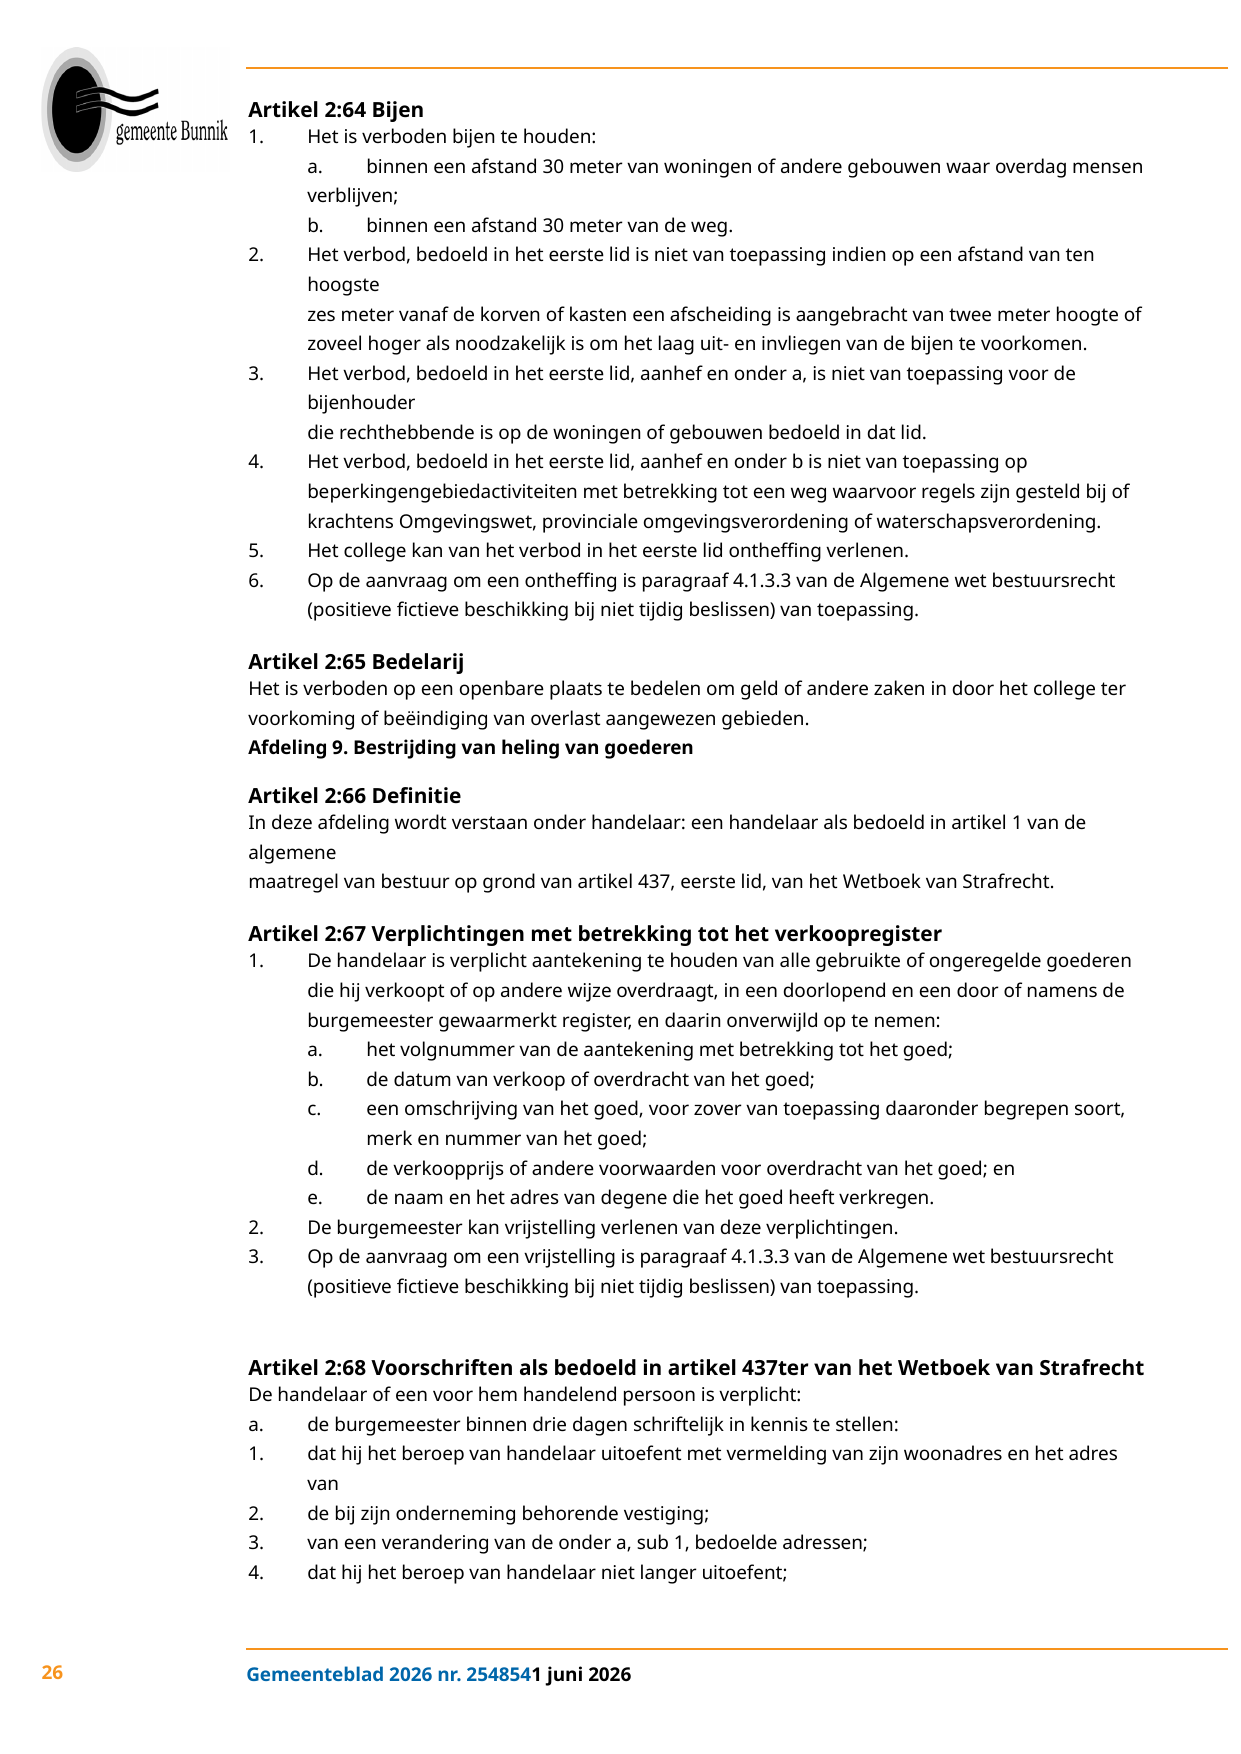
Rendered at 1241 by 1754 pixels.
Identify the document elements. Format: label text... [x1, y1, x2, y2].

list de verkoopprijs of andere voorwaarden voor overdracht van het goed; en [307, 1155, 1152, 1180]
list Het verbod, bedoeld in het eerste lid, aanhef en onder b is niet van toepassing op [248, 449, 1152, 474]
list beperkingengebiedactiviteiten met betrekking tot een weg waarvoor regels zijn gesteld bij of [248, 478, 1152, 504]
list de naam en het adres van degene die het goed heeft verkregen. [307, 1184, 1152, 1210]
list verblijven; [248, 182, 1152, 208]
list de datum van verkoop of overdracht van het goed; [307, 1066, 1152, 1092]
list Op de aanvraag om een ontheffing is paragraaf 4.1.3.3 van de Algemene wet bestuursrecht [248, 567, 1152, 593]
text Het is verboden op een openbare plaats te bedelen om geld of andere zaken in door het college ter [248, 675, 1152, 701]
list zes meter vanaf de korven of kasten een afscheiding is aangebracht van twee meter hoogte of zoveel hoger als noodzakelijk is om het laag uit- en invliegen van de bijen te voorkomen. [248, 301, 1152, 356]
list Het verbod, bedoeld in het eerste lid, aanhef en onder a, is niet van toepassing voor de bijenhouder [248, 360, 1152, 415]
list van een verandering van de onder a, sub 1, bedoelde adressen; [248, 1529, 1152, 1555]
list dat hij het beroep van handelaar uitoefent met vermelding van zijn woonadres en het adres van [248, 1441, 1152, 1496]
text Artikel 2:68 Voorschriften als bedoeld in artikel 437ter van het Wetboek van Strafrecht [248, 1353, 1152, 1381]
text Artikel 2:65 Bedelarij [248, 647, 1152, 675]
text voorkoming of beëindiging van overlast aangewezen gebieden. [248, 705, 1152, 731]
list binnen een afstand 30 meter van woningen of andere gebouwen waar overdag mensen [307, 153, 1152, 178]
list die rechthebbende is op de woningen of gebouwen bedoeld in dat lid. [248, 419, 1152, 445]
text Artikel 2:64 Bijen [248, 95, 1152, 123]
list (positieve fictieve beschikking bij niet tijdig beslissen) van toepassing. [248, 1273, 1152, 1299]
list een omschrijving van het goed, voor zover van toepassing daaronder begrepen soort, merk en nummer van het goed; [307, 1096, 1152, 1151]
list de bij zijn onderneming behorende vestiging; [248, 1500, 1152, 1526]
picture [41, 47, 231, 172]
list (positieve fictieve beschikking bij niet tijdig beslissen) van toepassing. [248, 597, 1152, 622]
list dat hij het beroep van handelaar niet langer uitoefent; [248, 1559, 1152, 1585]
list binnen een afstand 30 meter van de weg. [307, 212, 1152, 238]
text De handelaar of een voor hem handelend persoon is verplicht: [248, 1381, 1152, 1407]
text In deze afdeling wordt verstaan onder handelaar: een handelaar als bedoeld in artikel 1 van de algemene [248, 809, 1152, 865]
list de burgemeester binnen drie dagen schriftelijk in kennis te stellen: [248, 1411, 1152, 1437]
list het volgnummer van de aantekening met betrekking tot het goed; [307, 1036, 1152, 1062]
text Artikel 2:66 Definitie [248, 781, 1152, 809]
list De handelaar is verplicht aantekening te houden van alle gebruikte of ongeregelde goederen die hij verkoopt of op andere wijze overdraagt, in een doorlopend en een door of namens de burgemeester gewaarmerkt register, en daarin onverwijld op te nemen: [248, 948, 1152, 1032]
list Het college kan van het verbod in het eerste lid ontheffing verlenen. [248, 537, 1152, 563]
text maatregel van bestuur op grond van artikel 437, eerste lid, van het Wetboek van Strafrecht. [248, 869, 1152, 894]
text Artikel 2:67 Verplichtingen met betrekking tot het verkoopregister [248, 919, 1152, 948]
list De burgemeester kan vrijstelling verlenen van deze verplichtingen. [248, 1214, 1152, 1239]
list Het is verboden bijen te houden: [248, 123, 1152, 149]
list krachtens Omgevingswet, provinciale omgevingsverordening of waterschapsverordening. [248, 508, 1152, 533]
list Op de aanvraag om een vrijstelling is paragraaf 4.1.3.3 van de Algemene wet bestuursrecht [248, 1243, 1152, 1269]
text Afdeling 9. Bestrijding van heling van goederen [248, 734, 1152, 760]
list Het verbod, bedoeld in het eerste lid is niet van toepassing indien op een afstand van ten hoogste [248, 242, 1152, 297]
